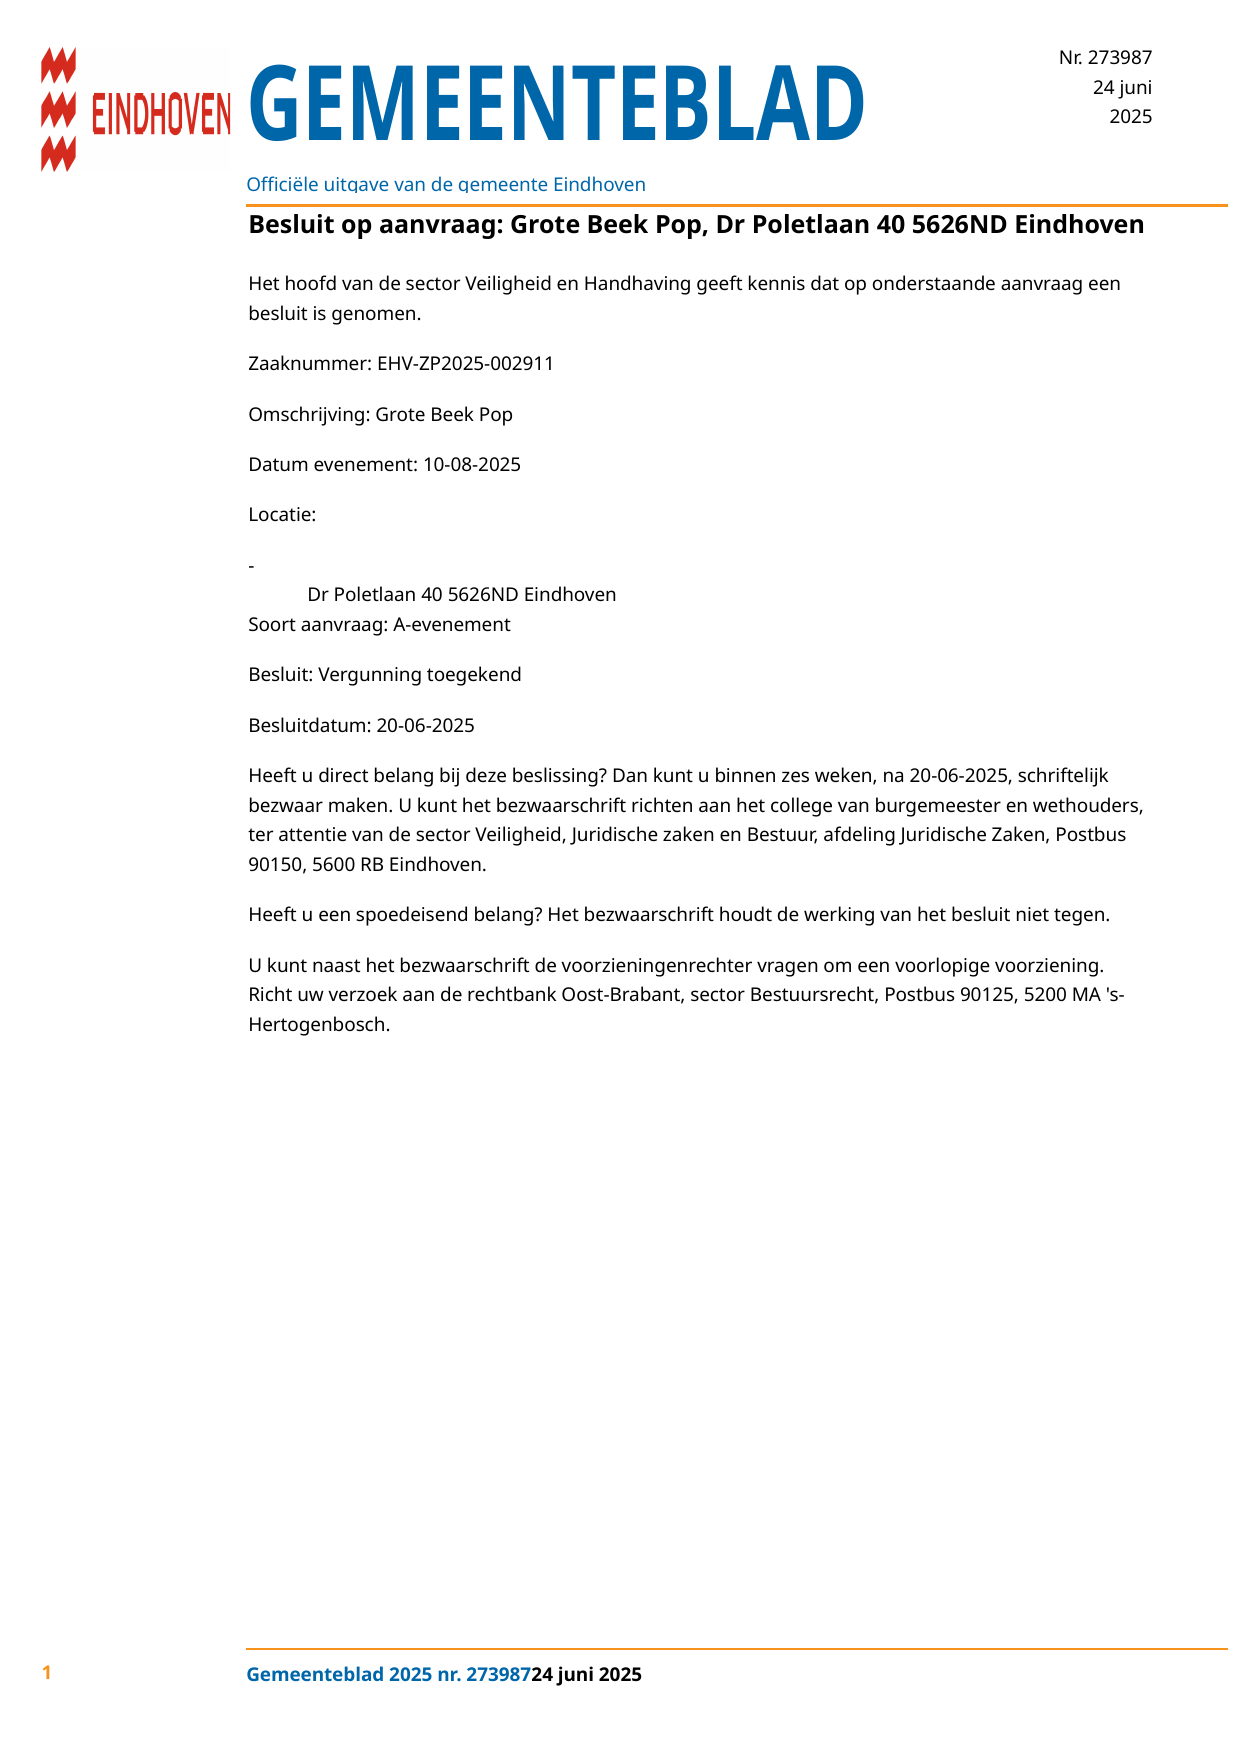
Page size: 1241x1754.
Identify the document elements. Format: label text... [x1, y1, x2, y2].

text Besluit: Vergunning toegekend [248, 662, 1152, 687]
picture [41, 47, 231, 172]
text Het hoofd van de sector Veiligheid en Handhaving geeft kennis dat op onderstaande aanvraag een besluit is genomen. [248, 270, 1152, 326]
text Datum evenement: 10-08-2025 [248, 451, 1152, 477]
text Besluit op aanvraag: Grote Beek Pop, Dr Poletlaan 40 5626ND Eindhoven [248, 207, 1152, 241]
list Dr Poletlaan 40 5626ND Eindhoven [248, 582, 1152, 607]
text Soort aanvraag: A-evenement [248, 611, 1152, 637]
text Heeft u direct belang bij deze beslissing? Dan kunt u binnen zes weken, na 20-06-2025, schriftelijk bezwaar maken. U kunt het bezwaarschrift richten aan het college van burgemeester en wethouders, ter attentie van de sector Veiligheid, Juridische zaken en Bestuur, afdeling Juridische Zaken, Postbus 90150, 5600 RB Eindhoven. [248, 762, 1152, 877]
text Omschrijving: Grote Beek Pop [248, 401, 1152, 426]
text Zaaknummer: EHV-ZP2025-002911 [248, 350, 1152, 376]
text Besluitdatum: 20-06-2025 [248, 712, 1152, 738]
text Heeft u een spoedeisend belang? Het bezwaarschrift houdt de werking van het besluit niet tegen. [248, 902, 1152, 927]
text Locatie: [248, 502, 1152, 527]
text U kunt naast het bezwaarschrift de voorzieningenrechter vragen om een voorlopige voorziening. Richt uw verzoek aan de rechtbank Oost-Brabant, sector Bestuursrecht, Postbus 90125, 5200 MA 's-Hertogenbosch. [248, 952, 1152, 1037]
